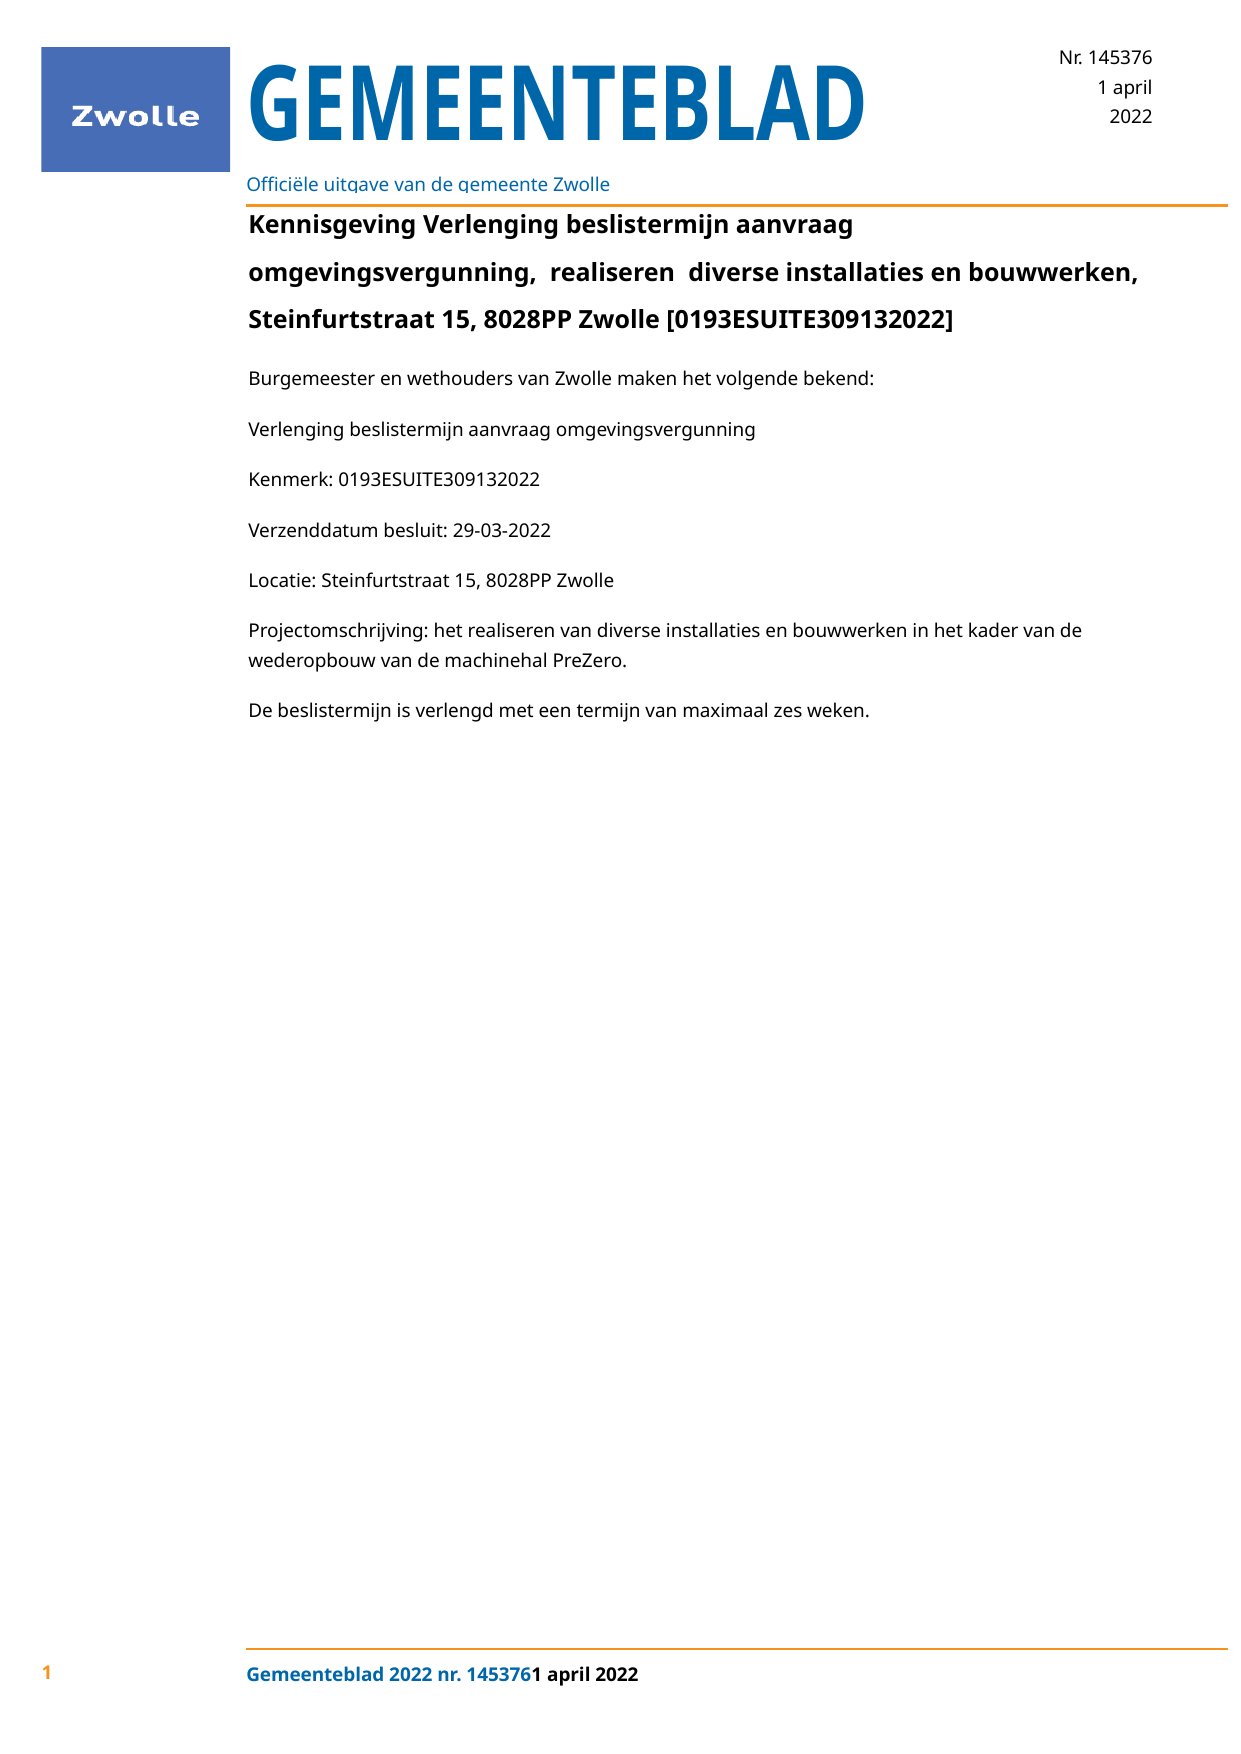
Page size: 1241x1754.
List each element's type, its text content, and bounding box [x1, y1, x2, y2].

text De beslistermijn is verlengd met een termijn van maximaal zes weken. [248, 698, 1152, 723]
text Projectomschrijving: het realiseren van diverse installaties en bouwwerken in het kader van de wederopbouw van de machinehal PreZero. [248, 618, 1152, 673]
picture [41, 47, 231, 172]
text Kenmerk: 0193ESUITE309132022 [248, 466, 1152, 492]
text Kennisgeving Verlenging beslistermijn aanvraag omgevingsvergunning, realiseren diverse installaties en bouwwerken, Steinfurtstraat 15, 8028PP Zwolle [0193ESUITE309132022] [248, 207, 1152, 336]
text Burgemeester en wethouders van Zwolle maken het volgende bekend: [248, 366, 1152, 391]
text Locatie: Steinfurtstraat 15, 8028PP Zwolle [248, 567, 1152, 593]
text Verzenddatum besluit: 29-03-2022 [248, 517, 1152, 542]
text Verlenging beslistermijn aanvraag omgevingsvergunning [248, 416, 1152, 442]
